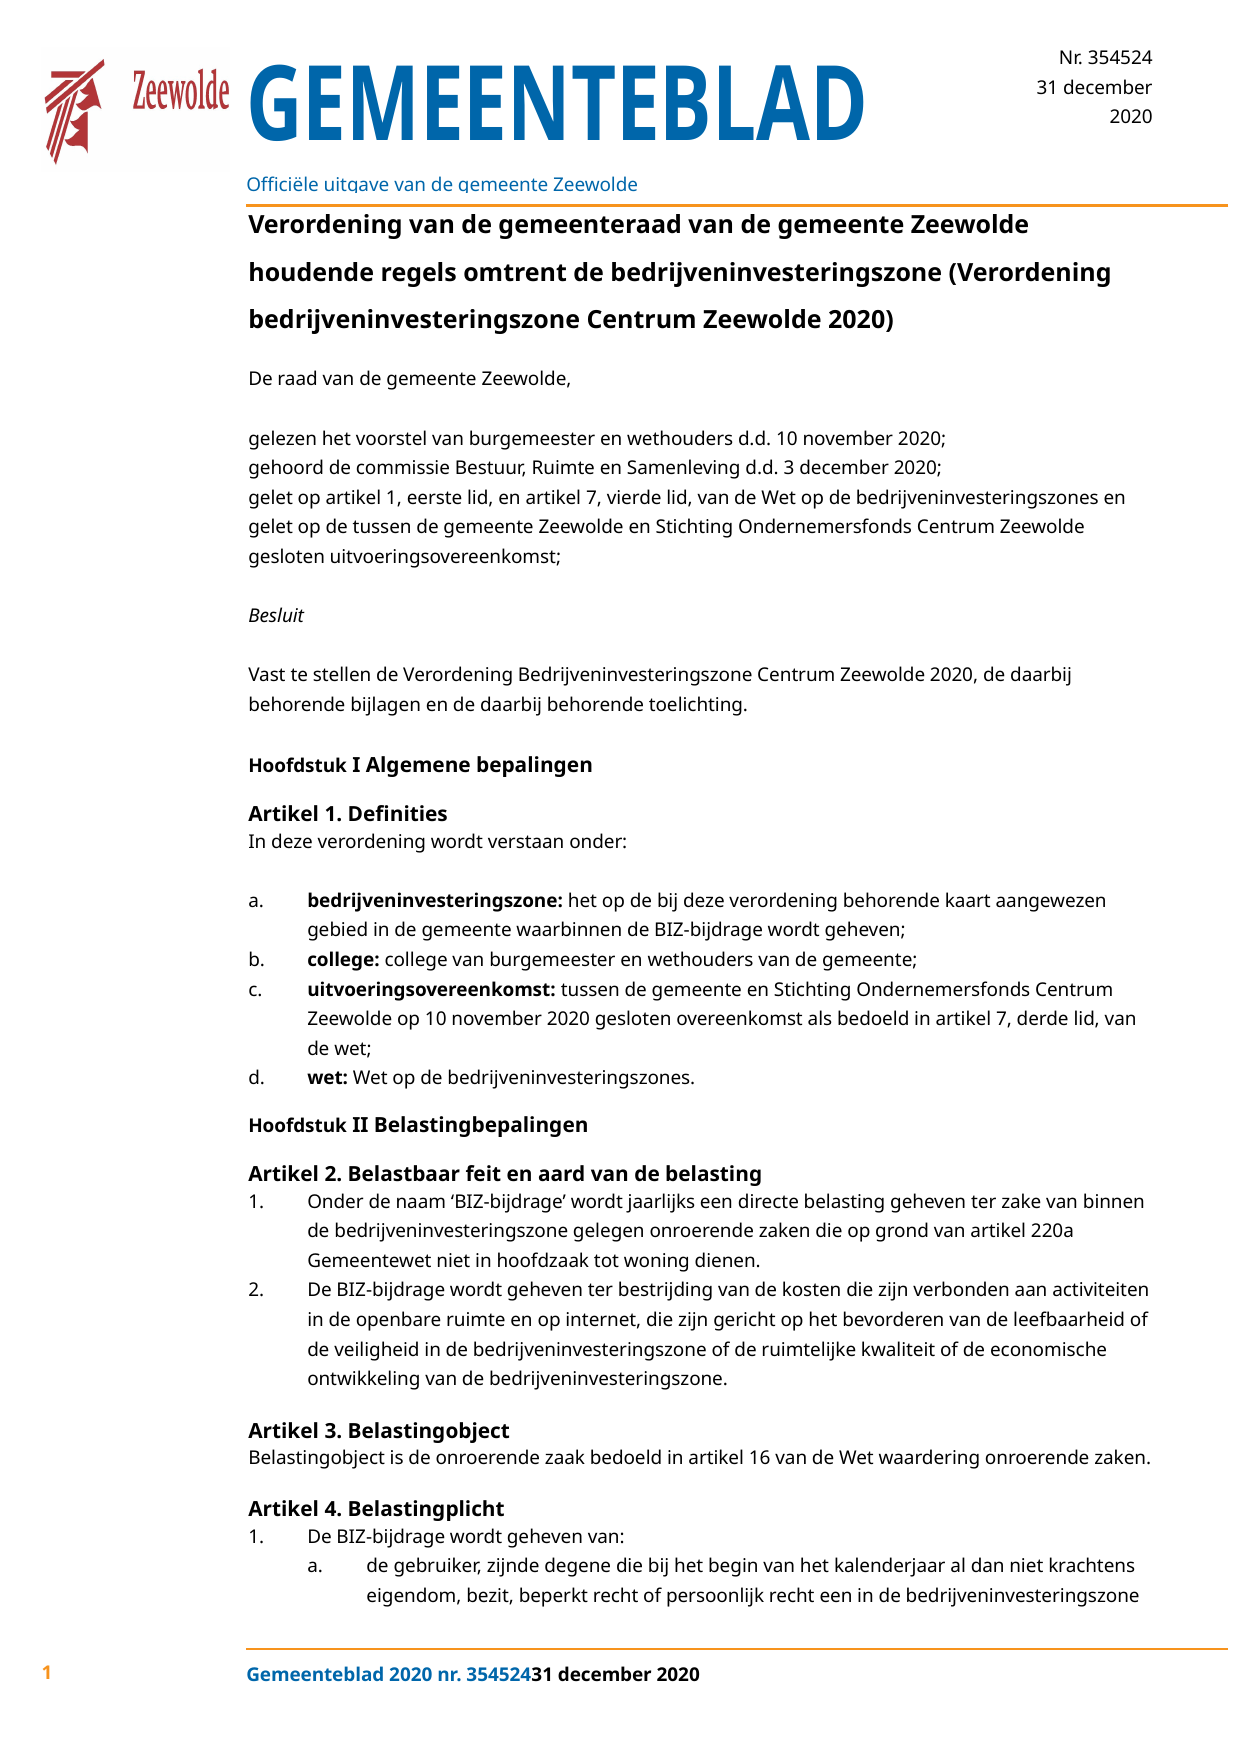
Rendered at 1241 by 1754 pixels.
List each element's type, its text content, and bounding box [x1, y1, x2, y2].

list wet: Wet op de bedrijveninvesteringszones. [248, 1064, 1152, 1090]
text De raad van de gemeente Zeewolde, [248, 366, 1152, 391]
list college: college van burgemeester en wethouders van de gemeente; [248, 946, 1152, 972]
picture [41, 47, 231, 172]
list de gebruiker, zijnde degene die bij het begin van het kalenderjaar al dan niet krachtens eigendom, bezit, beperkt recht of persoonlijk recht een in de bedrijveninvesteringszone [307, 1553, 1152, 1608]
list bedrijveninvesteringszone: het op de bij deze verordening behorende kaart aangewezen gebied in de gemeente waarbinnen de BIZ-bijdrage wordt geheven; [248, 887, 1152, 942]
list De BIZ-bijdrage wordt geheven ter bestrijding van de kosten die zijn verbonden aan activiteiten in de openbare ruimte en op internet, die zijn gericht op het bevorderen van de leefbaarheid of de veiligheid in de bedrijveninvesteringszone of de ruimtelijke kwaliteit of de economische ontwikkeling van de bedrijveninvesteringszone. [248, 1277, 1152, 1391]
text gelet op artikel 1, eerste lid, en artikel 7, vierde lid, van de Wet op de bedrijveninvesteringszones en gelet op de tussen de gemeente Zeewolde en Stichting Ondernemersfonds Centrum Zeewolde gesloten uitvoeringsovereenkomst; [248, 484, 1152, 569]
text gehoord de commissie Bestuur, Ruimte en Samenleving d.d. 3 december 2020; [248, 454, 1152, 480]
list uitvoeringsovereenkomst: tussen de gemeente en Stichting Ondernemersfonds Centrum Zeewolde op 10 november 2020 gesloten overeenkomst als bedoeld in artikel 7, derde lid, van de wet; [248, 976, 1152, 1061]
text gelezen het voorstel van burgemeester en wethouders d.d. 10 november 2020; [248, 425, 1152, 450]
text Hoofdstuk II Belastingbepalingen [248, 1110, 1152, 1138]
text Artikel 3. Belastingobject [248, 1416, 1152, 1444]
text Vast te stellen de Verordening Bedrijveninvesteringszone Centrum Zeewolde 2020, de daarbij behorende bijlagen en de daarbij behorende toelichting. [248, 661, 1152, 717]
text Artikel 2. Belastbaar feit en aard van de belasting [248, 1159, 1152, 1188]
text Verordening van de gemeenteraad van de gemeente Zeewolde houdende regels omtrent de bedrijveninvesteringszone (Verordening bedrijveninvesteringszone Centrum Zeewolde 2020) [248, 207, 1152, 336]
list Onder de naam ‘BIZ-bijdrage’ wordt jaarlijks een directe belasting geheven ter zake van binnen de bedrijveninvesteringszone gelegen onroerende zaken die op grond van artikel 220a Gemeentewet niet in hoofdzaak tot woning dienen. [248, 1188, 1152, 1273]
list De BIZ-bijdrage wordt geheven van: [248, 1523, 1152, 1549]
text Besluit [248, 602, 1152, 628]
text Artikel 1. Definities [248, 799, 1152, 828]
text Belastingobject is de onroerende zaak bedoeld in artikel 16 van de Wet waardering onroerende zaken. [248, 1444, 1152, 1470]
text In deze verordening wordt verstaan onder: [248, 828, 1152, 853]
text Hoofdstuk I Algemene bepalingen [248, 750, 1152, 778]
text Artikel 4. Belastingplicht [248, 1494, 1152, 1523]
